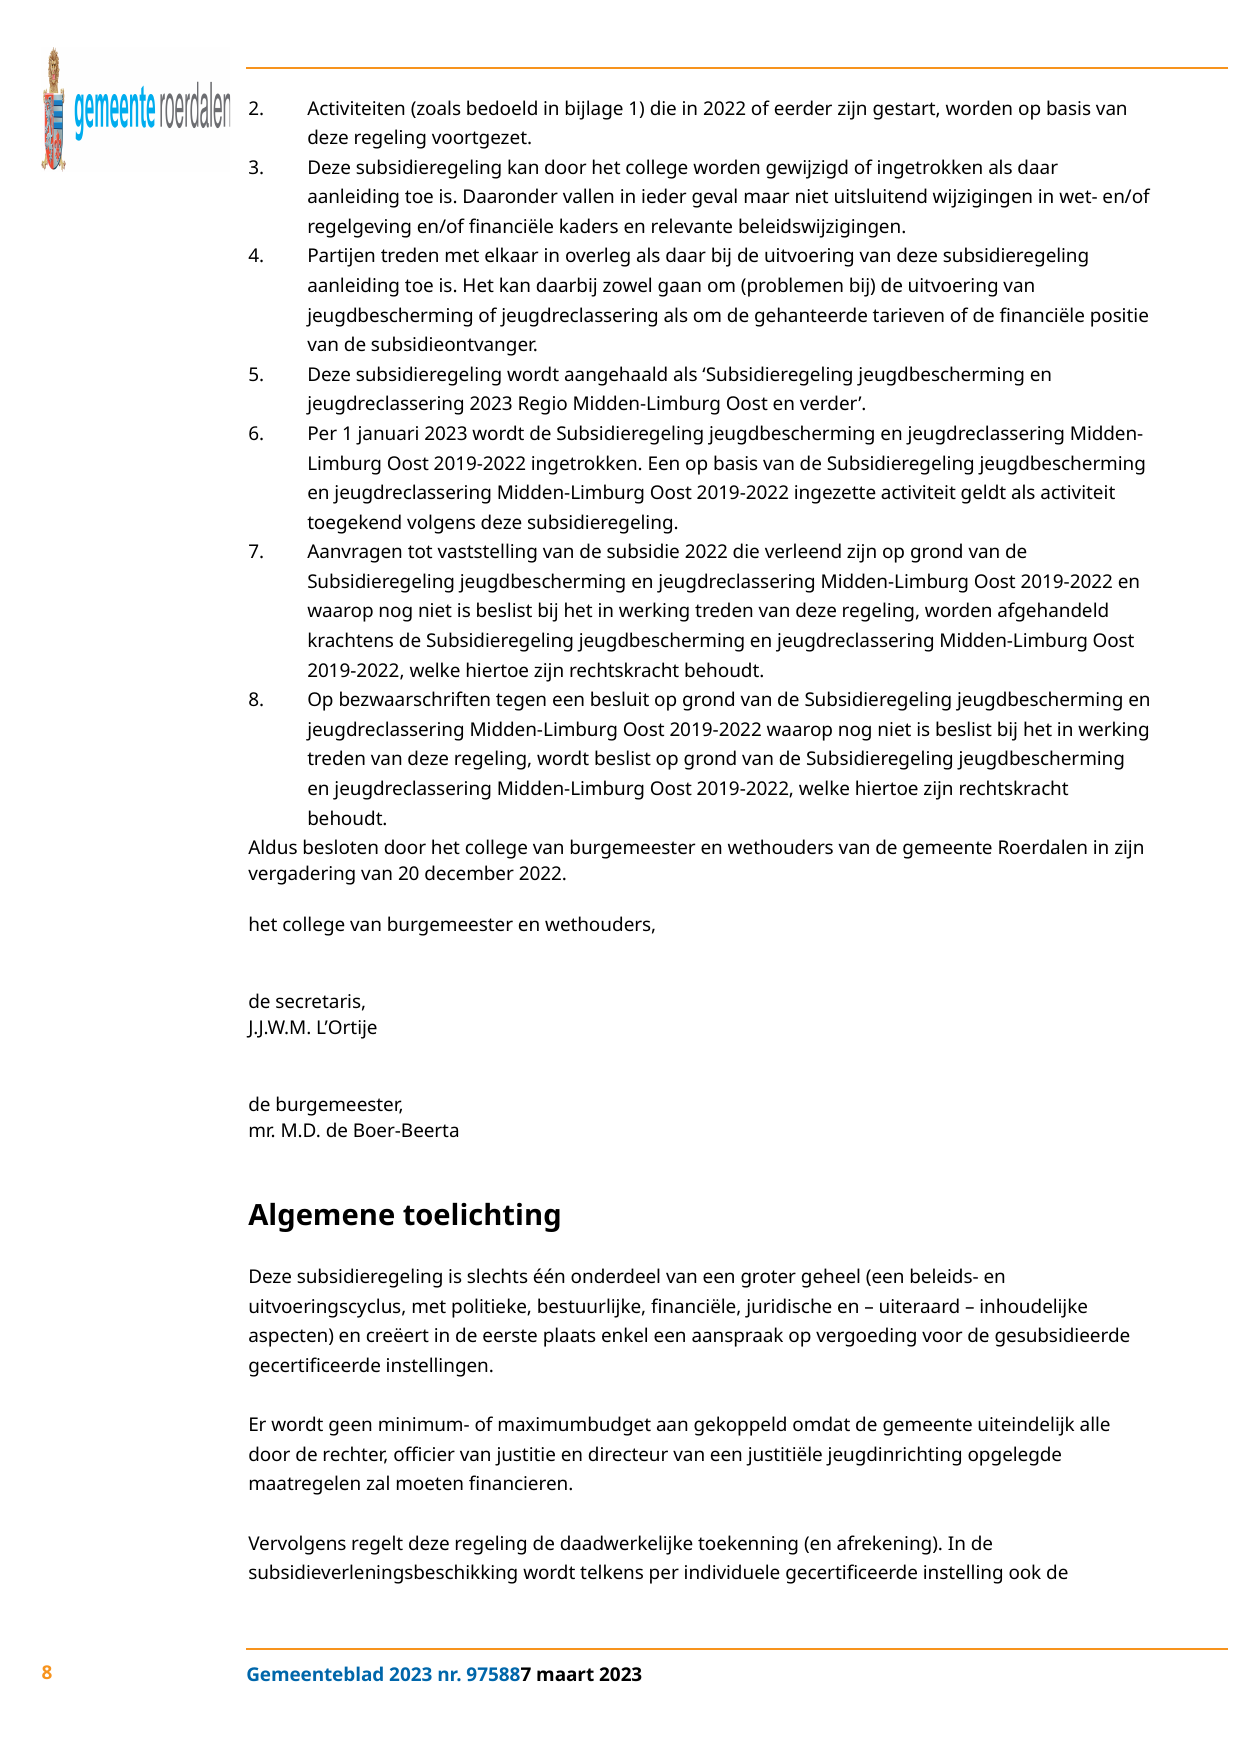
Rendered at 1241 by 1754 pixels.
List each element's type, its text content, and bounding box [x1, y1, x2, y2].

list Per 1 januari 2023 wordt de Subsidieregeling jeugdbescherming en jeugdreclassering Midden-Limburg Oost 2019-2022 ingetrokken. Een op basis van de Subsidieregeling jeugdbescherming en jeugdreclassering Midden-Limburg Oost 2019-2022 ingezette activiteit geldt als activiteit toegekend volgens deze subsidieregeling. [248, 420, 1152, 535]
list Op bezwaarschriften tegen een besluit op grond van de Subsidieregeling jeugdbescherming en jeugdreclassering Midden-Limburg Oost 2019-2022 waarop nog niet is beslist bij het in werking treden van deze regeling, wordt beslist op grond van de Subsidieregeling jeugdbescherming en jeugdreclassering Midden-Limburg Oost 2019-2022, welke hiertoe zijn rechtskracht behoudt. [248, 686, 1152, 831]
text de secretaris, [248, 989, 1152, 1014]
text mr. M.D. de Boer-Beerta [248, 1117, 1152, 1143]
text het college van burgemeester en wethouders, [248, 912, 1152, 937]
text Aldus besloten door het college van burgemeester en wethouders van de gemeente Roerdalen in zijn vergadering van 20 december 2022. [248, 834, 1152, 886]
list Activiteiten (zoals bedoeld in bijlage 1) die in 2022 of eerder zijn gestart, worden op basis van deze regeling voortgezet. [248, 95, 1152, 150]
list Aanvragen tot vaststelling van de subsidie 2022 die verleend zijn op grond van de Subsidieregeling jeugdbescherming en jeugdreclassering Midden-Limburg Oost 2019-2022 en waarop nog niet is beslist bij het in werking treden van deze regeling, worden afgehandeld krachtens de Subsidieregeling jeugdbescherming en jeugdreclassering Midden-Limburg Oost 2019-2022, welke hiertoe zijn rechtskracht behoudt. [248, 538, 1152, 683]
text Deze subsidieregeling is slechts één onderdeel van een groter geheel (een beleids- en uitvoeringscyclus, met politieke, bestuurlijke, financiële, juridische en – uiteraard – inhoudelijke aspecten) en creëert in de eerste plaats enkel een aanspraak op vergoeding voor de gesubsidieerde gecertificeerde instellingen. [248, 1263, 1152, 1378]
picture [41, 47, 231, 172]
text J.J.W.M. L’Ortije [248, 1014, 1152, 1040]
text Vervolgens regelt deze regeling de daadwerkelijke toekenning (en afrekening). In de subsidieverleningsbeschikking wordt telkens per individuele gecertificeerde instelling ook de [248, 1530, 1152, 1585]
list Partijen treden met elkaar in overleg als daar bij de uitvoering van deze subsidieregeling aanleiding toe is. Het kan daarbij zowel gaan om (problemen bij) de uitvoering van jeugdbescherming of jeugdreclassering als om de gehanteerde tarieven of de financiële positie van de subsidieontvanger. [248, 243, 1152, 357]
text Er wordt geen minimum- of maximumbudget aan gekoppeld omdat de gemeente uiteindelijk alle door de rechter, officier van justitie en directeur van een justitiële jeugdinrichting opgelegde maatregelen zal moeten financieren. [248, 1411, 1152, 1496]
list Deze subsidieregeling kan door het college worden gewijzigd of ingetrokken als daar aanleiding toe is. Daaronder vallen in ieder geval maar niet uitsluitend wijzigingen in wet- en/of regelgeving en/of financiële kaders en relevante beleidswijzigingen. [248, 154, 1152, 239]
list Deze subsidieregeling wordt aangehaald als ‘Subsidieregeling jeugdbescherming en jeugdreclassering 2023 Regio Midden-Limburg Oost en verder’. [248, 361, 1152, 416]
text de burgemeester, [248, 1092, 1152, 1117]
text Algemene toelichting [248, 1194, 1152, 1234]
